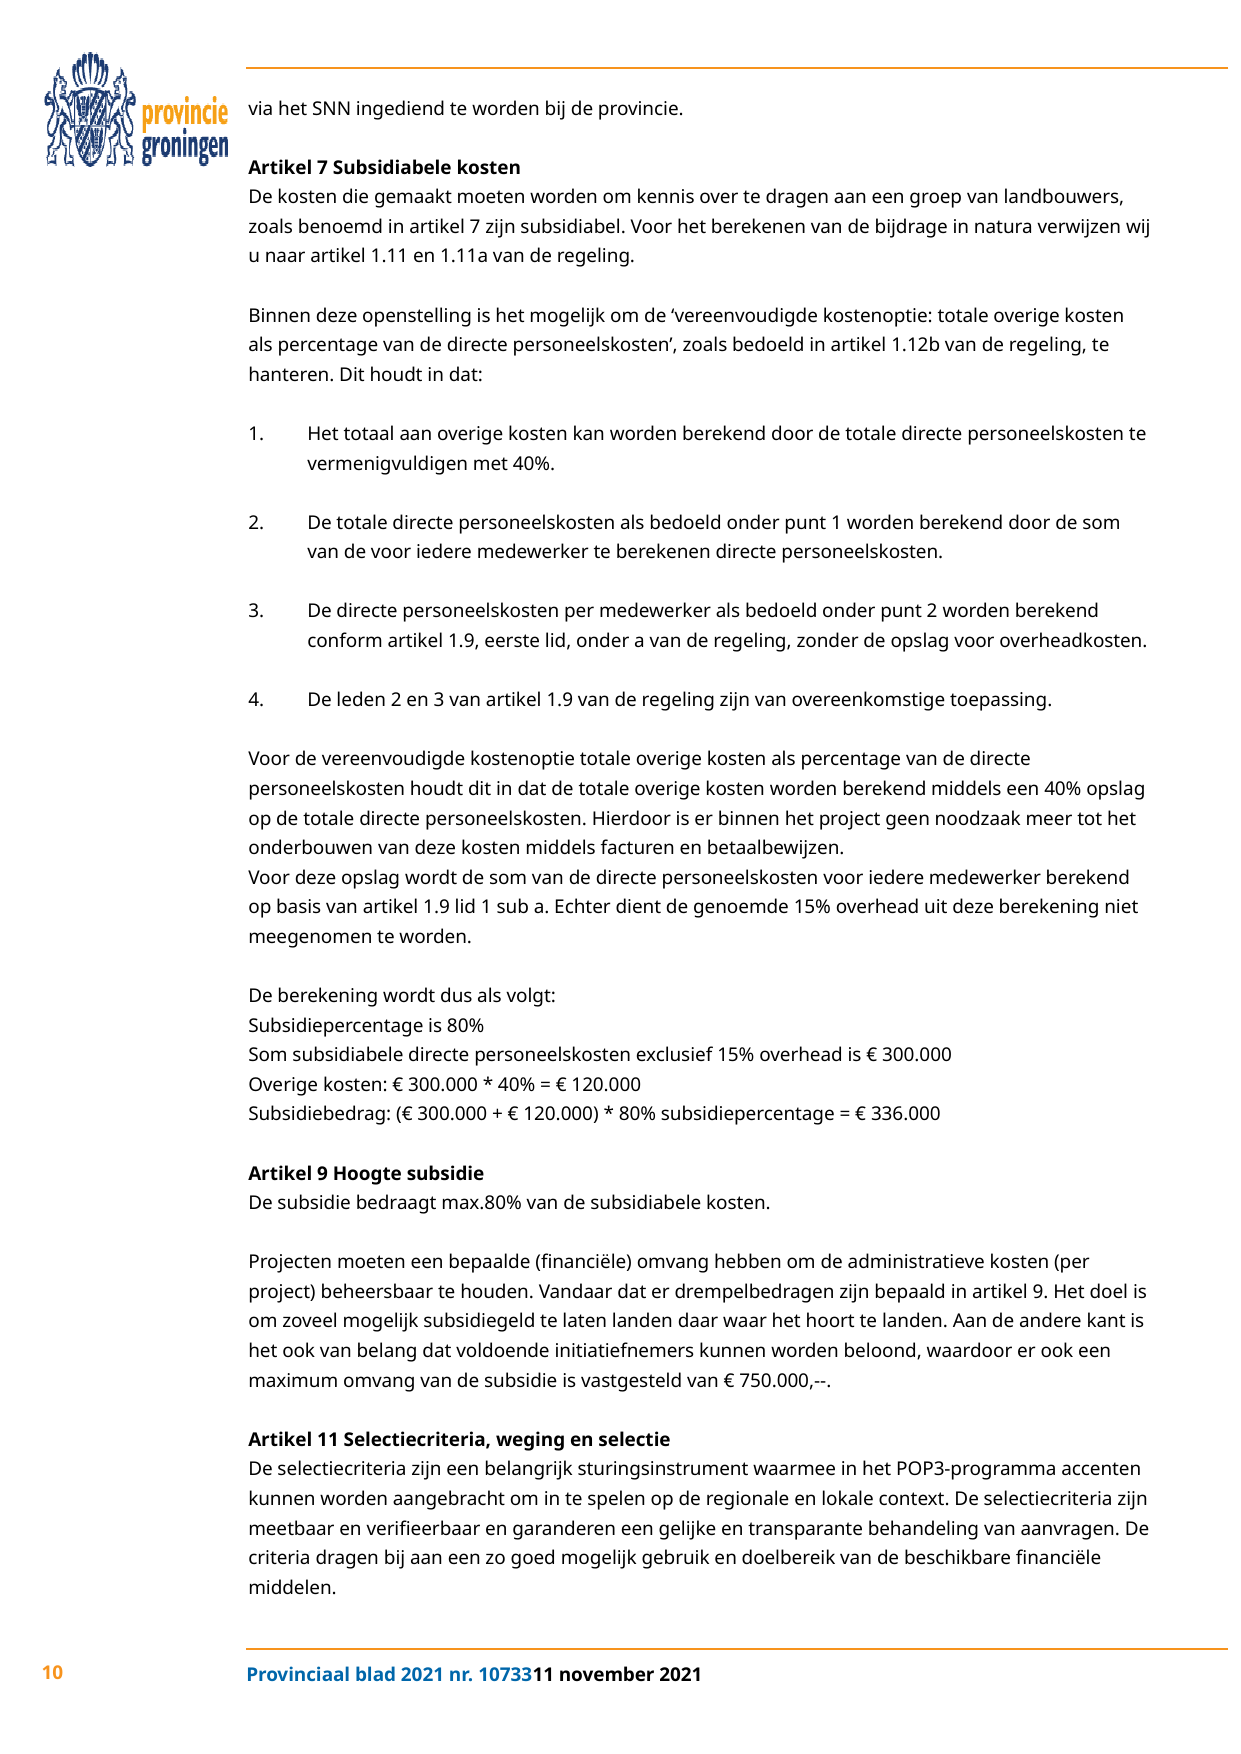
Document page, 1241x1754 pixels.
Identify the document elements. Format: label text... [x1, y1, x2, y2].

text Artikel 7 Subsidiabele kosten [248, 154, 1152, 180]
text Projecten moeten een bepaalde (financiële) omvang hebben om de administratieve kosten (per project) beheersbaar te houden. Vandaar dat er drempelbedragen zijn bepaald in artikel 9. Het doel is om zoveel mogelijk subsidiegeld te laten landen daar waar het hoort te landen. Aan de andere kant is het ook van belang dat voldoende initiatiefnemers kunnen worden beloond, waardoor er ook een maximum omvang van de subsidie is vastgesteld van € 750.000,--. [248, 1248, 1152, 1393]
text Artikel 9 Hoogte subsidie [248, 1160, 1152, 1186]
text De subsidie bedraagt max.80% van de subsidiabele kosten. [248, 1189, 1152, 1215]
text Binnen deze openstelling is het mogelijk om de ‘vereenvoudigde kostenoptie: totale overige kosten als percentage van de directe personeelskosten’, zoals bedoeld in artikel 1.12b van de regeling, te hanteren. Dit houdt in dat: [248, 302, 1152, 387]
picture [41, 47, 231, 172]
list De totale directe personeelskosten als bedoeld onder punt 1 worden berekend door de som van de voor iedere medewerker te berekenen directe personeelskosten. [248, 509, 1152, 564]
text Voor deze opslag wordt de som van de directe personeelskosten voor iedere medewerker berekend op basis van artikel 1.9 lid 1 sub a. Echter dient de genoemde 15% overhead uit deze berekening niet meegenomen te worden. [248, 864, 1152, 949]
list De leden 2 en 3 van artikel 1.9 van de regeling zijn van overeenkomstige toepassing. [248, 686, 1152, 712]
text De berekening wordt dus als volgt: [248, 982, 1152, 1008]
text De kosten die gemaakt moeten worden om kennis over te dragen aan een groep van landbouwers, zoals benoemd in artikel 7 zijn subsidiabel. Voor het berekenen van de bijdrage in natura verwijzen wij u naar artikel 1.11 en 1.11a van de regeling. [248, 183, 1152, 268]
text Overige kosten: € 300.000 * 40% = € 120.000 [248, 1071, 1152, 1097]
text Subsidiebedrag: (€ 300.000 + € 120.000) * 80% subsidiepercentage = € 336.000 [248, 1101, 1152, 1126]
text Artikel 11 Selectiecriteria, weging en selectie [248, 1426, 1152, 1452]
list Het totaal aan overige kosten kan worden berekend door de totale directe personeelskosten te vermenigvuldigen met 40%. [248, 420, 1152, 476]
text via het SNN ingediend te worden bij de provincie. [248, 95, 1152, 121]
list De directe personeelskosten per medewerker als bedoeld onder punt 2 worden berekend conform artikel 1.9, eerste lid, onder a van de regeling, zonder de opslag voor overheadkosten. [248, 598, 1152, 653]
text Som subsidiabele directe personeelskosten exclusief 15% overhead is € 300.000 [248, 1041, 1152, 1067]
text De selectiecriteria zijn een belangrijk sturingsinstrument waarmee in het POP3-programma accenten kunnen worden aangebracht om in te spelen op de regionale en lokale context. De selectiecriteria zijn meetbaar en verifieerbaar en garanderen een gelijke en transparante behandeling van aanvragen. De criteria dragen bij aan een zo goed mogelijk gebruik en doelbereik van de beschikbare financiële middelen. [248, 1456, 1152, 1600]
text Voor de vereenvoudigde kostenoptie totale overige kosten als percentage van de directe personeelskosten houdt dit in dat de totale overige kosten worden berekend middels een 40% opslag op de totale directe personeelskosten. Hierdoor is er binnen het project geen noodzaak meer tot het onderbouwen van deze kosten middels facturen en betaalbewijzen. [248, 746, 1152, 860]
text Subsidiepercentage is 80% [248, 1012, 1152, 1038]
